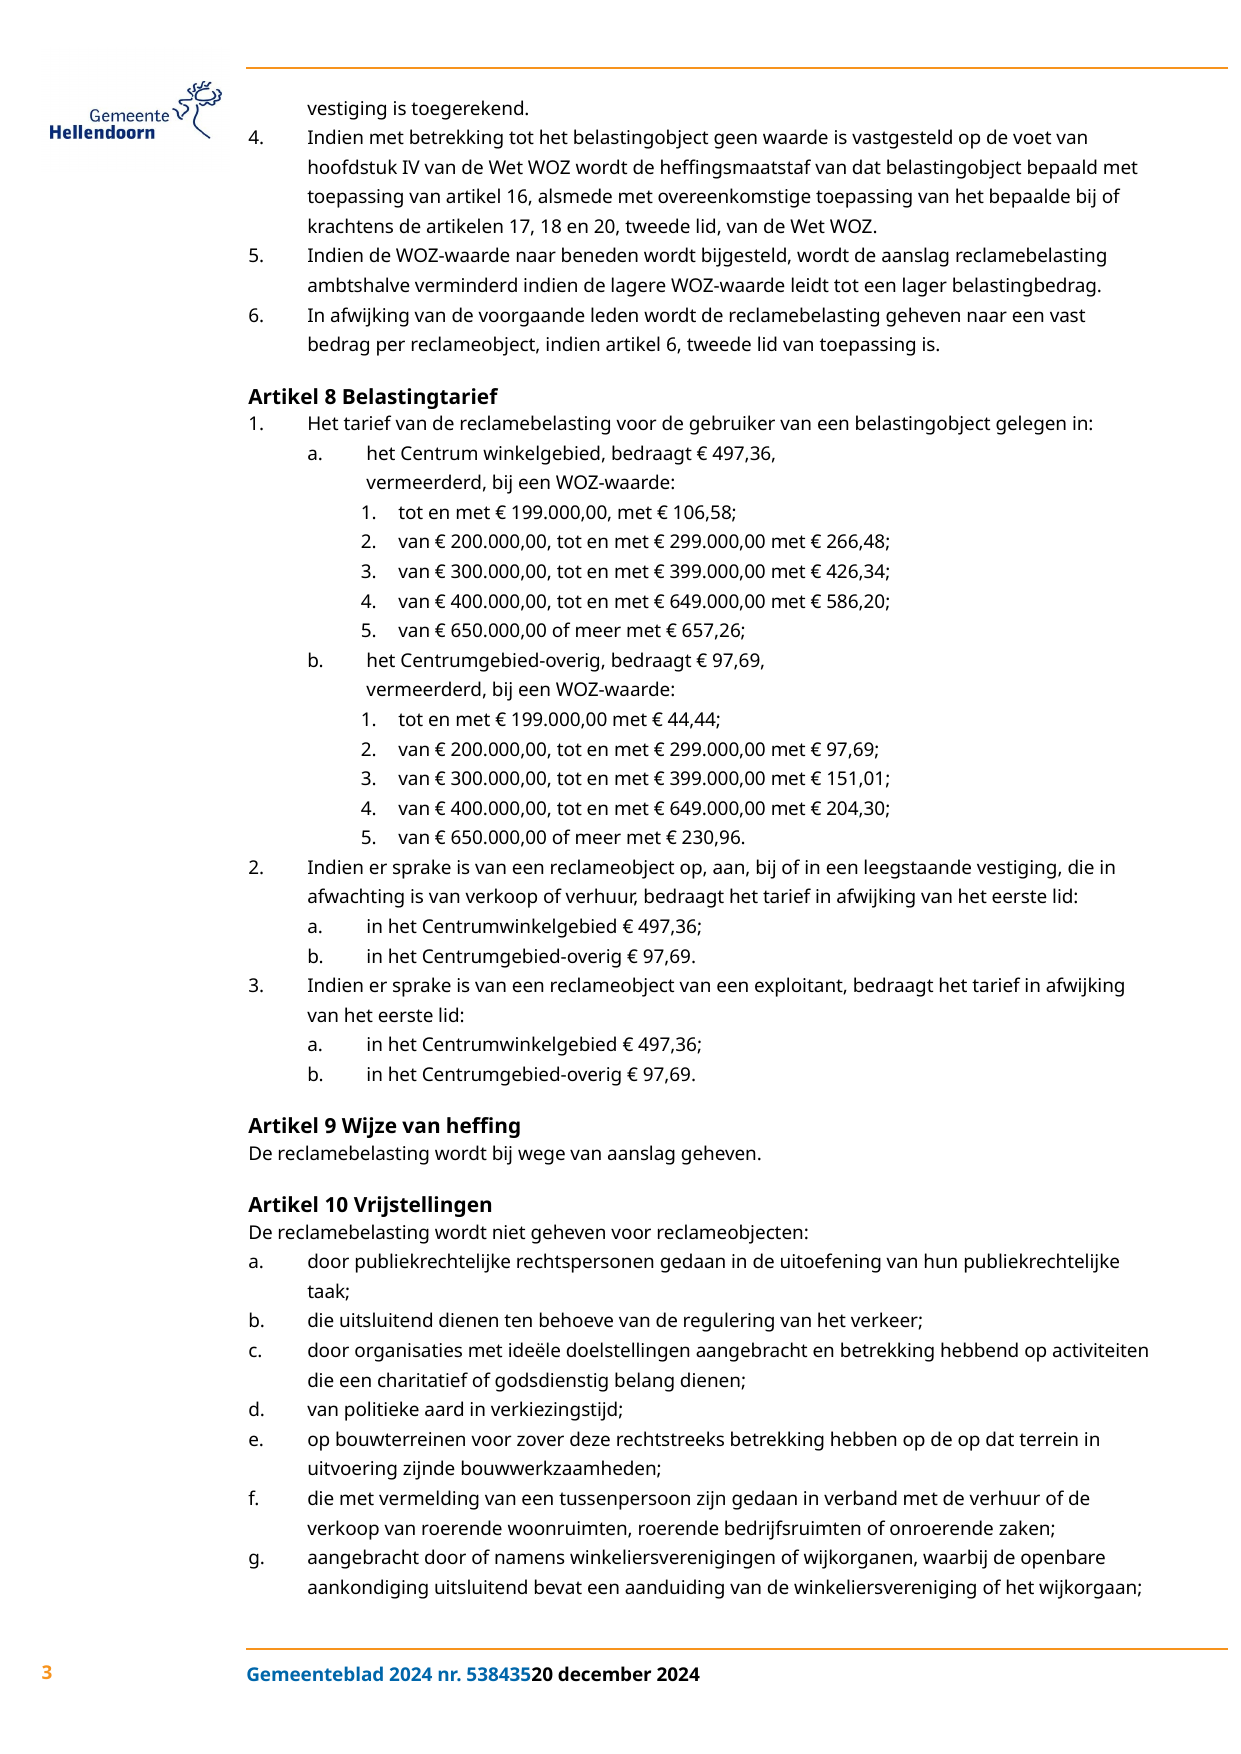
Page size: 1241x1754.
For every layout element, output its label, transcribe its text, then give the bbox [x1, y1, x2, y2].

list vermeerderd, bij een WOZ-waarde: [307, 677, 1152, 702]
list Indien er sprake is van een reclameobject van een exploitant, bedraagt het tarief in afwijking van het eerste lid: [248, 972, 1152, 1028]
text Artikel 9 Wijze van heffing [248, 1112, 1152, 1140]
text De reclamebelasting wordt bij wege van aanslag geheven. [248, 1140, 1152, 1166]
text De reclamebelasting wordt niet geheven voor reclameobjecten: [248, 1219, 1152, 1244]
list van € 300.000,00, tot en met € 399.000,00 met € 426,34; [361, 558, 1152, 584]
list van € 200.000,00, tot en met € 299.000,00 met € 97,69; [361, 736, 1152, 761]
list in het Centrumgebied-overig € 97,69. [307, 1061, 1152, 1087]
list in het Centrumgebied-overig € 97,69. [307, 943, 1152, 968]
list van € 300.000,00, tot en met € 399.000,00 met € 151,01; [361, 765, 1152, 791]
list in het Centrumwinkelgebied € 497,36; [307, 1032, 1152, 1057]
list In afwijking van de voorgaande leden wordt de reclamebelasting geheven naar een vast bedrag per reclameobject, indien artikel 6, tweede lid van toepassing is. [248, 302, 1152, 357]
list op bouwterreinen voor zover deze rechtstreeks betrekking hebben op de op dat terrein in uitvoering zijnde bouwwerkzaamheden; [248, 1426, 1152, 1481]
list tot en met € 199.000,00 met € 44,44; [361, 706, 1152, 732]
picture [41, 47, 231, 172]
list vestiging is toegerekend. [248, 95, 1152, 121]
list van politieke aard in verkiezingstijd; [248, 1396, 1152, 1422]
list door organisaties met ideële doelstellingen aangebracht en betrekking hebbend op activiteiten die een charitatief of godsdienstig belang dienen; [248, 1337, 1152, 1392]
list Het tarief van de reclamebelasting voor de gebruiker van een belastingobject gelegen in: [248, 410, 1152, 436]
list die met vermelding van een tussenpersoon zijn gedaan in verband met de verhuur of de verkoop van roerende woonruimten, roerende bedrijfsruimten of onroerende zaken; [248, 1485, 1152, 1540]
list van € 400.000,00, tot en met € 649.000,00 met € 204,30; [361, 795, 1152, 821]
list Indien de WOZ-waarde naar beneden wordt bijgesteld, wordt de aanslag reclamebelasting ambtshalve verminderd indien de lagere WOZ-waarde leidt tot een lager belastingbedrag. [248, 243, 1152, 298]
list het Centrumgebied-overig, bedraagt € 97,69, [307, 647, 1152, 673]
list van € 650.000,00 of meer met € 657,26; [361, 617, 1152, 643]
list Indien met betrekking tot het belastingobject geen waarde is vastgesteld op de voet van hoofdstuk IV van de Wet WOZ wordt de heffingsmaatstaf van dat belastingobject bepaald met toepassing van artikel 16, alsmede met overeenkomstige toepassing van het bepaalde bij of krachtens de artikelen 17, 18 en 20, tweede lid, van de Wet WOZ. [248, 124, 1152, 239]
list die uitsluitend dienen ten behoeve van de regulering van het verkeer; [248, 1308, 1152, 1333]
text Artikel 8 Belastingtarief [248, 382, 1152, 410]
list het Centrum winkelgebied, bedraagt € 497,36, [307, 440, 1152, 466]
list in het Centrumwinkelgebied € 497,36; [307, 913, 1152, 939]
list van € 650.000,00 of meer met € 230,96. [361, 824, 1152, 850]
list vermeerderd, bij een WOZ-waarde: [307, 469, 1152, 495]
list Indien er sprake is van een reclameobject op, aan, bij of in een leegstaande vestiging, die in afwachting is van verkoop of verhuur, bedraagt het tarief in afwijking van het eerste lid: [248, 854, 1152, 909]
list aangebracht door of namens winkeliersverenigingen of wijkorganen, waarbij de openbare aankondiging uitsluitend bevat een aanduiding van de winkeliersvereniging of het wijkorgaan; [248, 1544, 1152, 1599]
list van € 200.000,00, tot en met € 299.000,00 met € 266,48; [361, 529, 1152, 554]
list tot en met € 199.000,00, met € 106,58; [361, 499, 1152, 525]
list van € 400.000,00, tot en met € 649.000,00 met € 586,20; [361, 588, 1152, 613]
list door publiekrechtelijke rechtspersonen gedaan in de uitoefening van hun publiekrechtelijke taak; [248, 1248, 1152, 1304]
text Artikel 10 Vrijstellingen [248, 1190, 1152, 1219]
